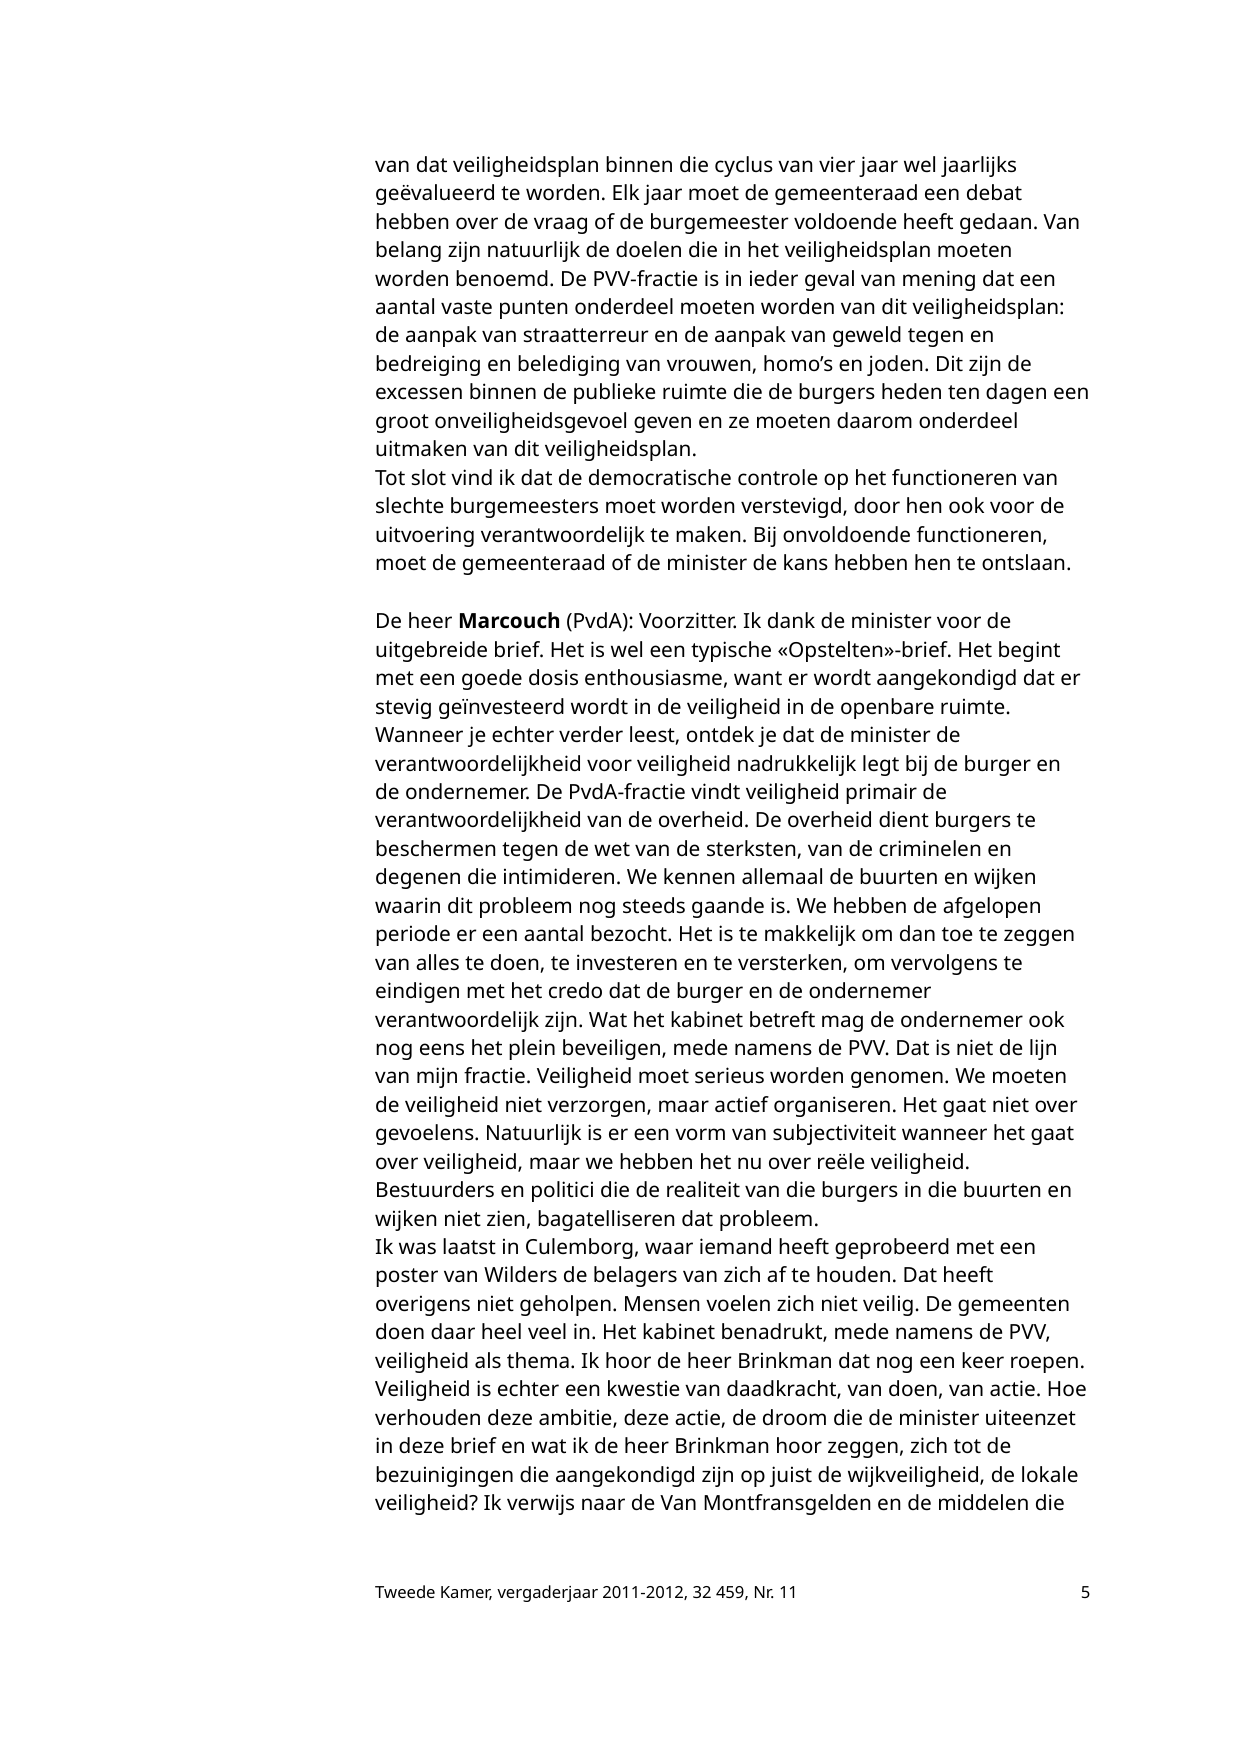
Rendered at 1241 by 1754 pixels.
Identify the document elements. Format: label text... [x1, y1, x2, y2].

text van dat veiligheidsplan binnen die cyclus van vier jaar wel jaarlijks geëvalueerd te worden. Elk jaar moet de gemeenteraad een debat hebben over de vraag of de burgemeester voldoende heeft gedaan. Van belang zijn natuurlijk de doelen die in het veiligheidsplan moeten worden benoemd. De PVV-fractie is in ieder geval van mening dat een aantal vaste punten onderdeel moeten worden van dit veiligheidsplan: de aanpak van straatterreur en de aanpak van geweld tegen en bedreiging en belediging van vrouwen, homo’s en joden. Dit zijn de excessen binnen de publieke ruimte die de burgers heden ten dagen een groot onveiligheidsgevoel geven en ze moeten daarom onderdeel uitmaken van dit veiligheidsplan. [375, 150, 1090, 463]
text De heer Marcouch (PvdA): Voorzitter. Ik dank de minister voor de uitgebreide brief. Het is wel een typische «Opstelten»-brief. Het begint met een goede dosis enthousiasme, want er wordt aangekondigd dat er stevig geïnvesteerd wordt in de veiligheid in de openbare ruimte. Wanneer je echter verder leest, ontdek je dat de minister de verantwoordelijkheid voor veiligheid nadrukkelijk legt bij de burger en de ondernemer. De PvdA-fractie vindt veiligheid primair de verantwoordelijkheid van de overheid. De overheid dient burgers te beschermen tegen de wet van de sterksten, van de criminelen en degenen die intimideren. We kennen allemaal de buurten en wijken waarin dit probleem nog steeds gaande is. We hebben de afgelopen periode er een aantal bezocht. Het is te makkelijk om dan toe te zeggen van alles te doen, te investeren en te versterken, om vervolgens te eindigen met het credo dat de burger en de ondernemer verantwoordelijk zijn. Wat het kabinet betreft mag de ondernemer ook nog eens het plein beveiligen, mede namens de PVV. Dat is niet de lijn van mijn fractie. Veiligheid moet serieus worden genomen. We moeten de veiligheid niet verzorgen, maar actief organiseren. Het gaat niet over gevoelens. Natuurlijk is er een vorm van subjectiviteit wanneer het gaat over veiligheid, maar we hebben het nu over reële veiligheid. Bestuurders en politici die de realiteit van die burgers in die buurten en wijken niet zien, bagatelliseren dat probleem. [375, 607, 1090, 1232]
text Ik was laatst in Culemborg, waar iemand heeft geprobeerd met een poster van Wilders de belagers van zich af te houden. Dat heeft overigens niet geholpen. Mensen voelen zich niet veilig. De gemeenten doen daar heel veel in. Het kabinet benadrukt, mede namens de PVV, veiligheid als thema. Ik hoor de heer Brinkman dat nog een keer roepen. Veiligheid is echter een kwestie van daadkracht, van doen, van actie. Hoe verhouden deze ambitie, deze actie, de droom die de minister uiteenzet in deze brief en wat ik de heer Brinkman hoor zeggen, zich tot de bezuinigingen die aangekondigd zijn op juist de wijkveiligheid, de lokale veiligheid? Ik verwijs naar de Van Montfransgelden en de middelen die [375, 1232, 1090, 1517]
text Tot slot vind ik dat de democratische controle op het functioneren van slechte burgemeesters moet worden verstevigd, door hen ook voor de uitvoering verantwoordelijk te maken. Bij onvoldoende functioneren, moet de gemeenteraad of de minister de kans hebben hen te ontslaan. [375, 463, 1090, 577]
